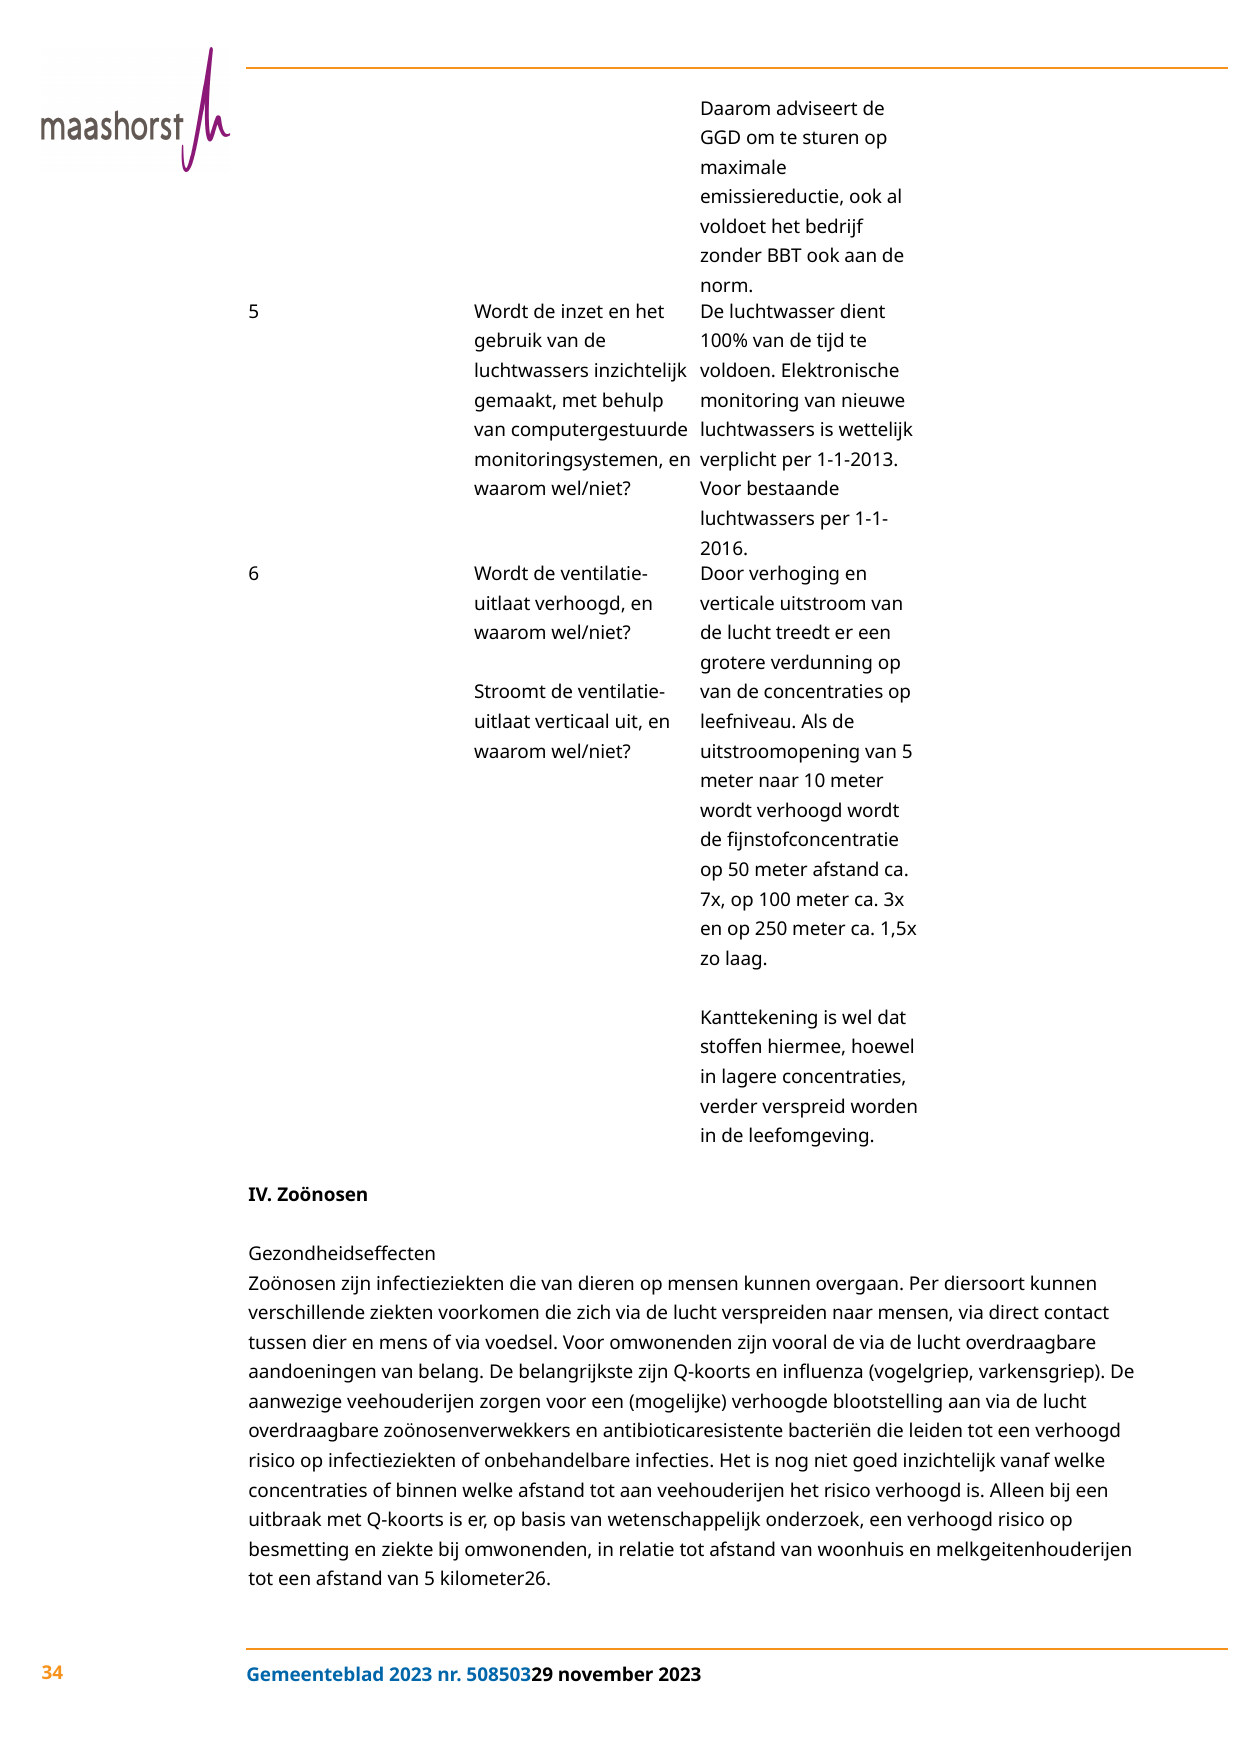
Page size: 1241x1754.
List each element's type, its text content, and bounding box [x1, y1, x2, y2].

table_cell Daarom adviseert de GGD om te sturen op maximale emissiereductie, ook al voldoet het bedrijf zonder BBT ook aan de norm. [700, 95, 926, 298]
text Gezondheidseffecten [248, 1240, 1152, 1266]
table_cell Wordt de inzet en het gebruik van de luchtwassers inzichtelijk gemaakt, met behulp van computergestuurde monitoringsystemen, en waarom wel/niet? [474, 298, 700, 560]
table_cell [248, 95, 474, 298]
text Zoönosen zijn infectieziekten die van dieren op mensen kunnen overgaan. Per diersoort kunnen verschillende ziekten voorkomen die zich via de lucht verspreiden naar mensen, via direct contact tussen dier en mens of via voedsel. Voor omwonenden zijn vooral de via de lucht overdraagbare aandoeningen van belang. De belangrijkste zijn Q-koorts en influenza (vogelgriep, varkensgriep). De aanwezige veehouderijen zorgen voor een (mogelijke) verhoogde blootstelling aan via de lucht overdraagbare zoönosenverwekkers en antibioticaresistente bacteriën die leiden tot een verhoogd risico op infectieziekten of onbehandelbare infecties. Het is nog niet goed inzichtelijk vanaf welke concentraties of binnen welke afstand tot aan veehouderijen het risico verhoogd is. Alleen bij een uitbraak met Q-koorts is er, op basis van wetenschappelijk onderzoek, een verhoogd risico op besmetting en ziekte bij omwonenden, in relatie tot afstand van woonhuis en melkgeitenhouderijen tot een afstand van 5 kilometer26. [248, 1270, 1152, 1591]
picture [41, 47, 231, 172]
table_cell 6 [248, 560, 474, 1148]
table_cell Door verhoging en verticale uitstroom van de lucht treedt er een grotere verdunning op van de concentraties op leefniveau. Als de uitstroomopening van 5 meter naar 10 meter wordt verhoogd wordt de fijnstofconcentratie op 50 meter afstand ca. 7x, op 100 meter ca. 3x en op 250 meter ca. 1,5x zo laag. Kanttekening is wel dat stoffen hiermee, hoewel in lagere concentraties, verder verspreid worden in de leefomgeving. [700, 560, 926, 1148]
table_cell [474, 95, 700, 298]
table_cell [926, 560, 1152, 1148]
table_cell De luchtwasser dient 100% van de tijd te voldoen. Elektronische monitoring van nieuwe luchtwassers is wettelijk verplicht per 1-1-2013. Voor bestaande luchtwassers per 1-1-2016. [700, 298, 926, 560]
table_cell [926, 298, 1152, 560]
table_cell 5 [248, 298, 474, 560]
text IV. Zoönosen [248, 1181, 1152, 1207]
table_cell [926, 95, 1152, 298]
table_cell Wordt de ventilatie-uitlaat verhoogd, en waarom wel/niet? Stroomt de ventilatie-uitlaat verticaal uit, en waarom wel/niet? [474, 560, 700, 1148]
